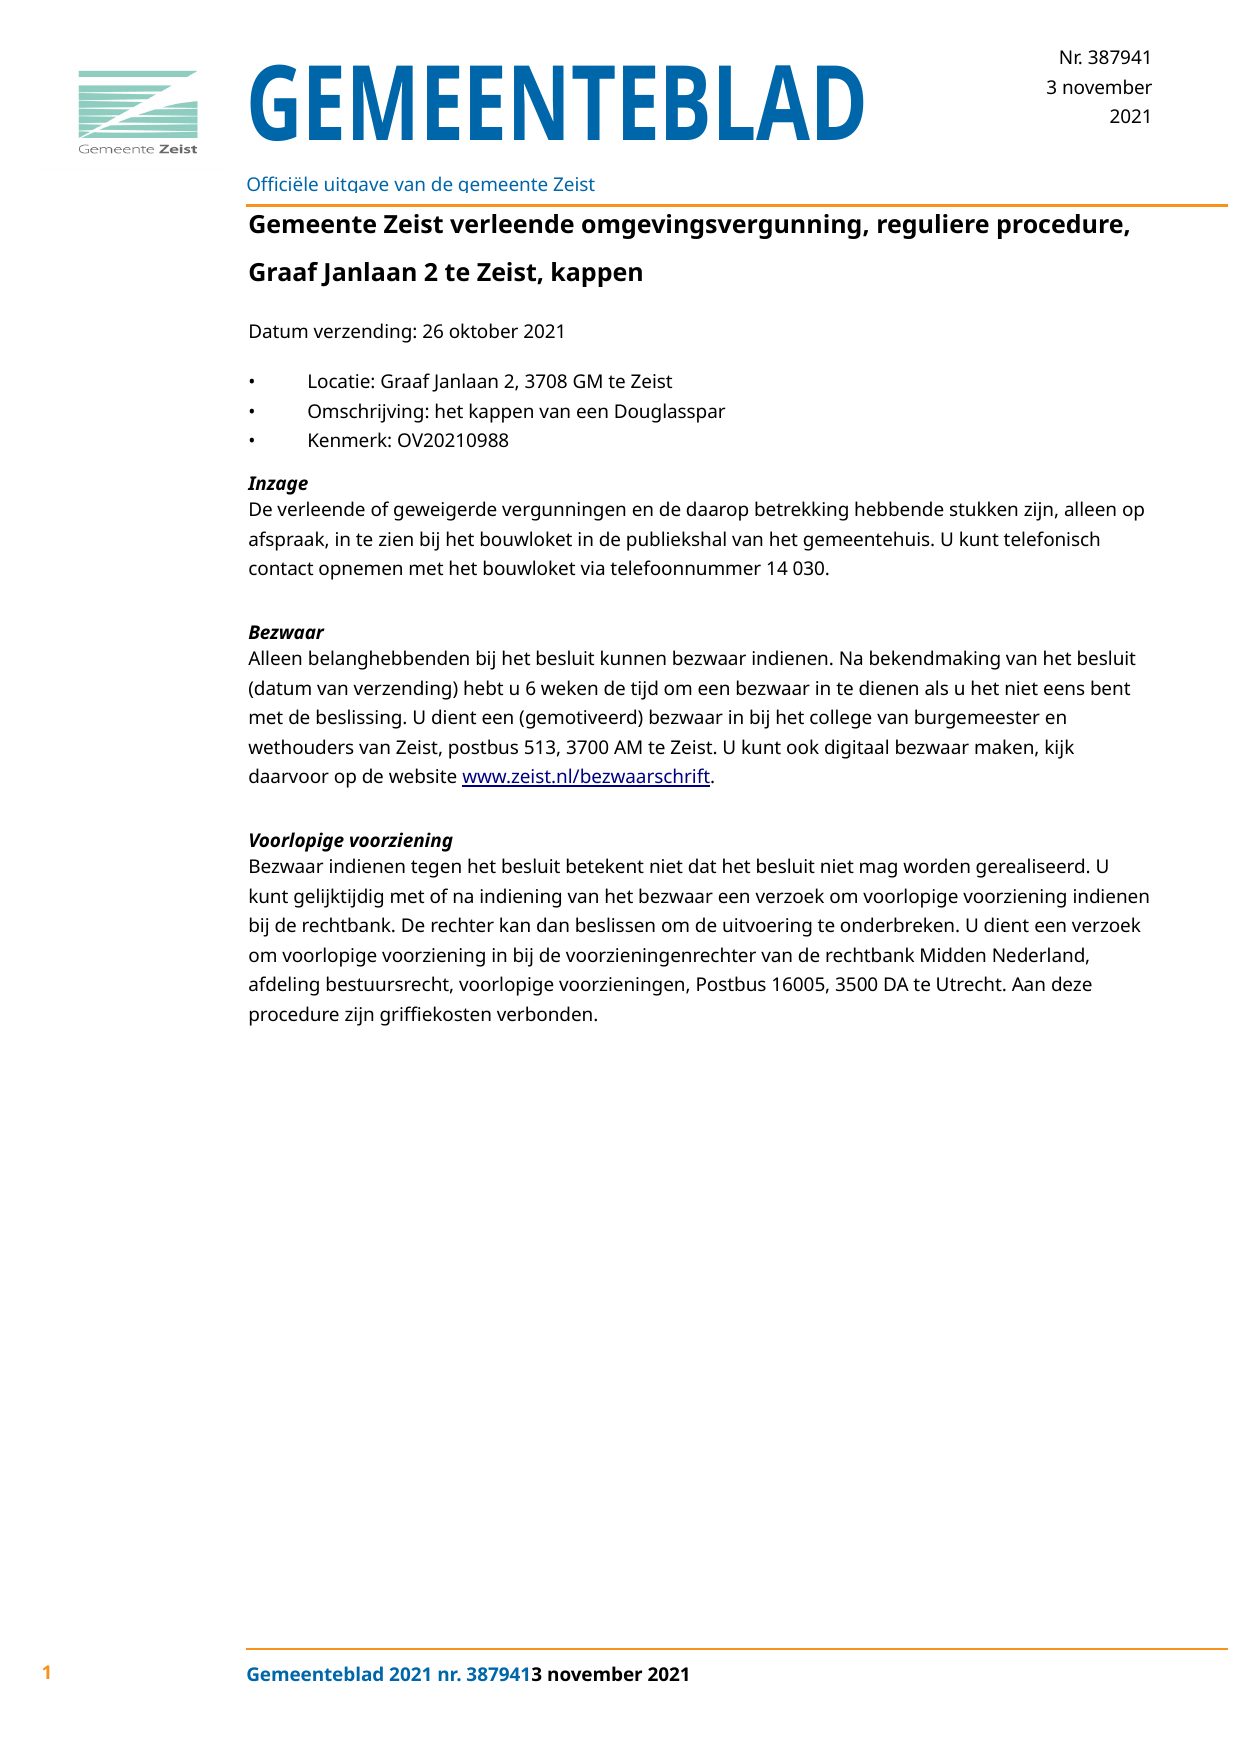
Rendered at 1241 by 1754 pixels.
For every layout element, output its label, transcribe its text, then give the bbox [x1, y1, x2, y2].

list Omschrijving: het kappen van een Douglasspar [248, 398, 1152, 424]
text Bezwaar indienen tegen het besluit betekent niet dat het besluit niet mag worden gerealiseerd. U kunt gelijktijdig met of na indiening van het bezwaar een verzoek om voorlopige voorziening indienen bij de rechtbank. De rechter kan dan beslissen om de uitvoering te onderbreken. U dient een verzoek om voorlopige voorziening in bij de voorzieningenrechter van de rechtbank Midden Nederland, afdeling bestuursrecht, voorlopige voorzieningen, Postbus 16005, 3500 DA te Utrecht. Aan deze procedure zijn griffiekosten verbonden. [248, 853, 1152, 1027]
text Inzage [248, 471, 1152, 496]
text Voorlopige voorziening [248, 827, 1152, 853]
list Locatie: Graaf Janlaan 2, 3708 GM te Zeist [248, 368, 1152, 394]
list Kenmerk: OV20210988 [248, 427, 1152, 453]
text Gemeente Zeist verleende omgevingsvergunning, reguliere procedure, Graaf Janlaan 2 te Zeist, kappen [248, 207, 1152, 288]
text Datum verzending: 26 oktober 2021 [248, 318, 1152, 344]
text Bezwaar [248, 619, 1152, 645]
text Alleen belanghebbenden bij het besluit kunnen bezwaar indienen. Na bekendmaking van het besluit (datum van verzending) hebt u 6 weken de tijd om een bezwaar in te dienen als u het niet eens bent met de beslissing. U dient een (gemotiveerd) bezwaar in bij het college van burgemeester en wethouders van Zeist, postbus 513, 3700 AM te Zeist. U kunt ook digitaal bezwaar maken, kijk daarvoor op de website www.zeist.nl/bezwaarschrift. [248, 645, 1152, 789]
text De verleende of geweigerde vergunningen en de daarop betrekking hebbende stukken zijn, alleen op afspraak, in te zien bij het bouwloket in de publiekshal van het gemeentehuis. U kunt telefonisch contact opnemen met het bouwloket via telefoonnummer 14 030. [248, 496, 1152, 581]
picture [41, 47, 231, 172]
